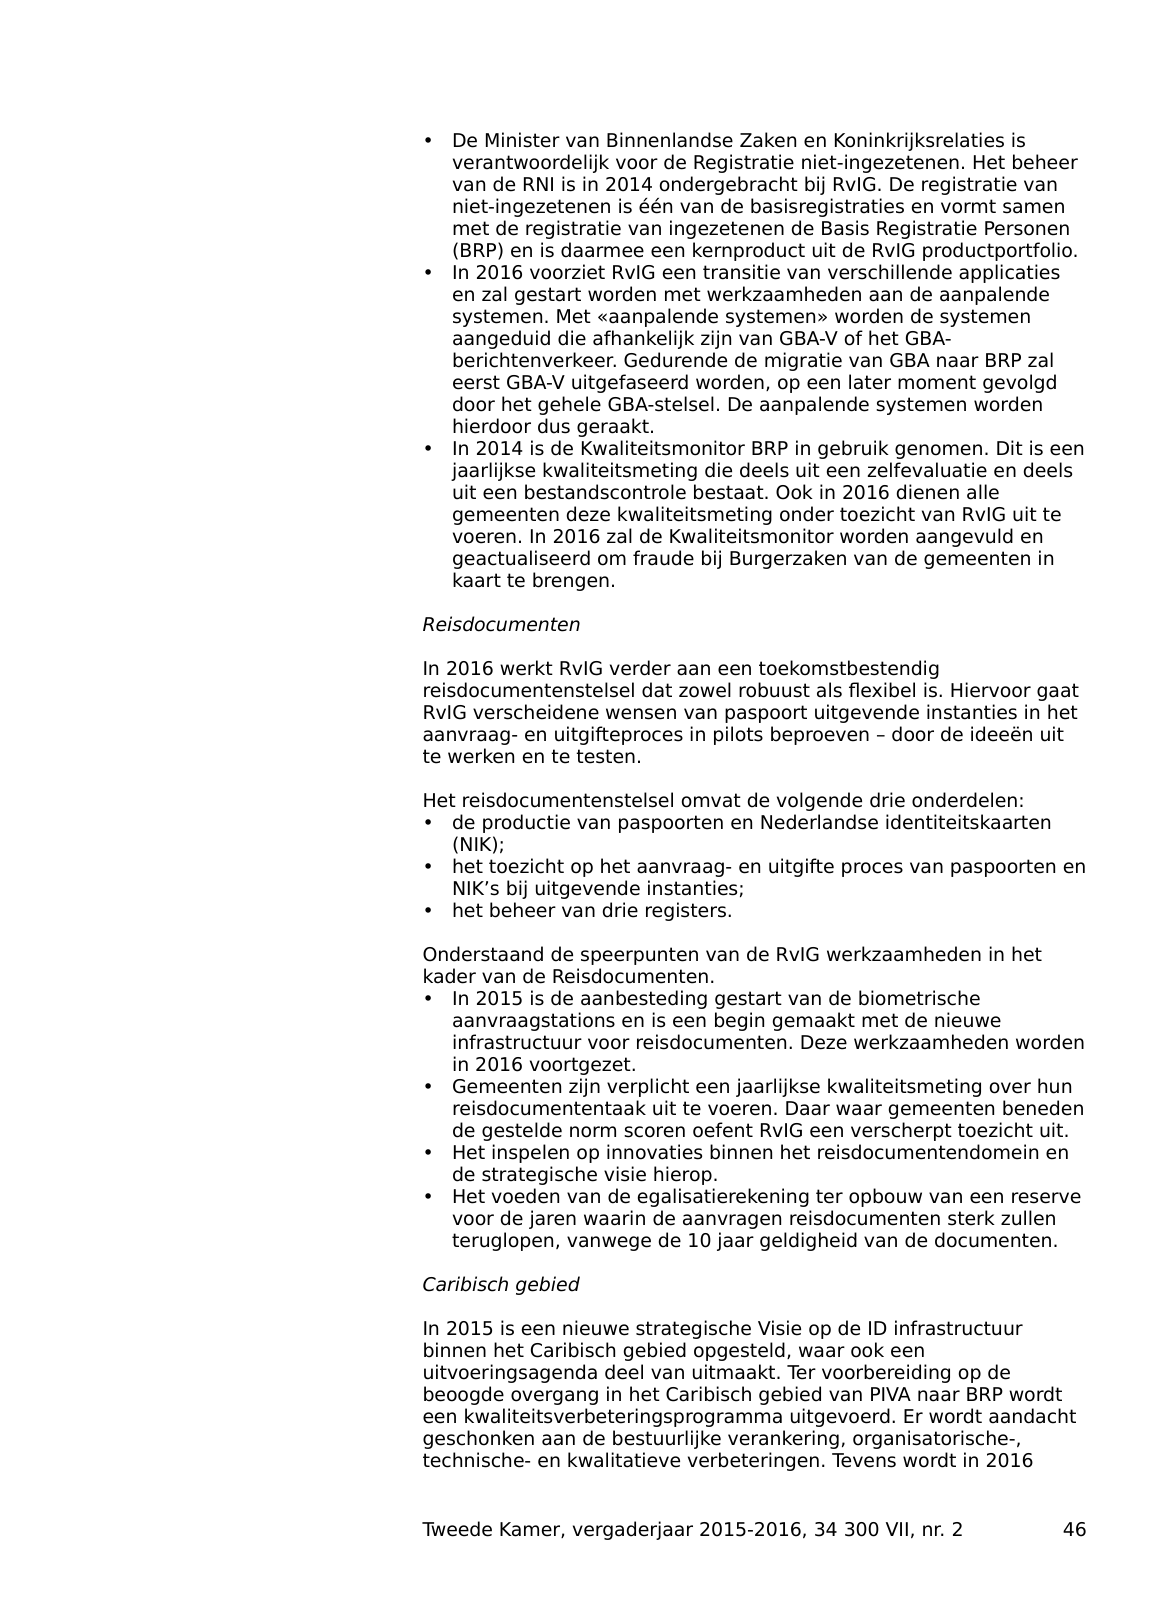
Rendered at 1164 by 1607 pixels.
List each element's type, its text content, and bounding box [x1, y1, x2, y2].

text • In 2016 voorziet RvIG een transitie van verschillende applicaties en zal gestart worden met werkzaamheden aan de aanpalende systemen. Met «aanpalende systemen» worden de systemen aangeduid die afhankelijk zijn van GBA-V of het GBA-berichtenverkeer. Gedurende de migratie van GBA naar BRP zal eerst GBA-V uitgefaseerd worden, op een later moment gevolgd door het gehele GBA-stelsel. De aanpalende systemen worden hierdoor dus geraakt. [422, 262, 1087, 438]
text Het reisdocumentenstelsel omvat de volgende drie onderdelen: [422, 790, 1087, 812]
subtitle Reisdocumenten [422, 614, 1087, 636]
text • Gemeenten zijn verplicht een jaarlijkse kwaliteitsmeting over hun reisdocumententaak uit te voeren. Daar waar gemeenten beneden de gestelde norm scoren oefent RvIG een verscherpt toezicht uit. [422, 1076, 1087, 1142]
text Onderstaand de speerpunten van de RvIG werkzaamheden in het kader van de Reisdocumenten. [422, 944, 1087, 988]
text • Het inspelen op innovaties binnen het reisdocumentendomein en de strategische visie hierop. [422, 1142, 1087, 1186]
text • het toezicht op het aanvraag- en uitgifte proces van paspoorten en NIK’s bij uitgevende instanties; [422, 856, 1087, 900]
text • In 2015 is de aanbesteding gestart van de biometrische aanvraagstations en is een begin gemaakt met de nieuwe infrastructuur voor reisdocumenten. Deze werkzaamheden worden in 2016 voortgezet. [422, 988, 1087, 1076]
text • In 2014 is de Kwaliteitsmonitor BRP in gebruik genomen. Dit is een jaarlijkse kwaliteitsmeting die deels uit een zelfevaluatie en deels uit een bestandscontrole bestaat. Ook in 2016 dienen alle gemeenten deze kwaliteitsmeting onder toezicht van RvIG uit te voeren. In 2016 zal de Kwaliteitsmonitor worden aangevuld en geactualiseerd om fraude bij Burgerzaken van de gemeenten in kaart te brengen. [422, 438, 1087, 591]
text In 2016 werkt RvIG verder aan een toekomstbestendig reisdocumentenstelsel dat zowel robuust als flexibel is. Hiervoor gaat RvIG verscheidene wensen van paspoort uitgevende instanties in het aanvraag- en uitgifteproces in pilots beproeven – door de ideeën uit te werken en te testen. [422, 658, 1087, 768]
text In 2015 is een nieuwe strategische Visie op de ID infrastructuur binnen het Caribisch gebied opgesteld, waar ook een uitvoeringsagenda deel van uitmaakt. Ter voorbereiding op de beoogde overgang in het Caribisch gebied van PIVA naar BRP wordt een kwaliteitsverbeteringsprogramma uitgevoerd. Er wordt aandacht geschonken aan de bestuurlijke verankering, organisatorische-, technische- en kwalitatieve verbeteringen. Tevens wordt in 2016 [422, 1318, 1087, 1472]
text • de productie van paspoorten en Nederlandse identiteitskaarten (NIK); [422, 812, 1087, 856]
subtitle Caribisch gebied [422, 1274, 1087, 1296]
text • De Minister van Binnenlandse Zaken en Koninkrijksrelaties is verantwoordelijk voor de Registratie niet-ingezetenen. Het beheer van de RNI is in 2014 ondergebracht bij RvIG. De registratie van niet-ingezetenen is één van de basisregistraties en vormt samen met de registratie van ingezetenen de Basis Registratie Personen (BRP) en is daarmee een kernproduct uit de RvIG productportfolio. [422, 130, 1087, 262]
text • Het voeden van de egalisatierekening ter opbouw van een reserve voor de jaren waarin de aanvragen reisdocumenten sterk zullen teruglopen, vanwege de 10 jaar geldigheid van de documenten. [422, 1186, 1087, 1252]
text • het beheer van drie registers. [422, 900, 1087, 922]
